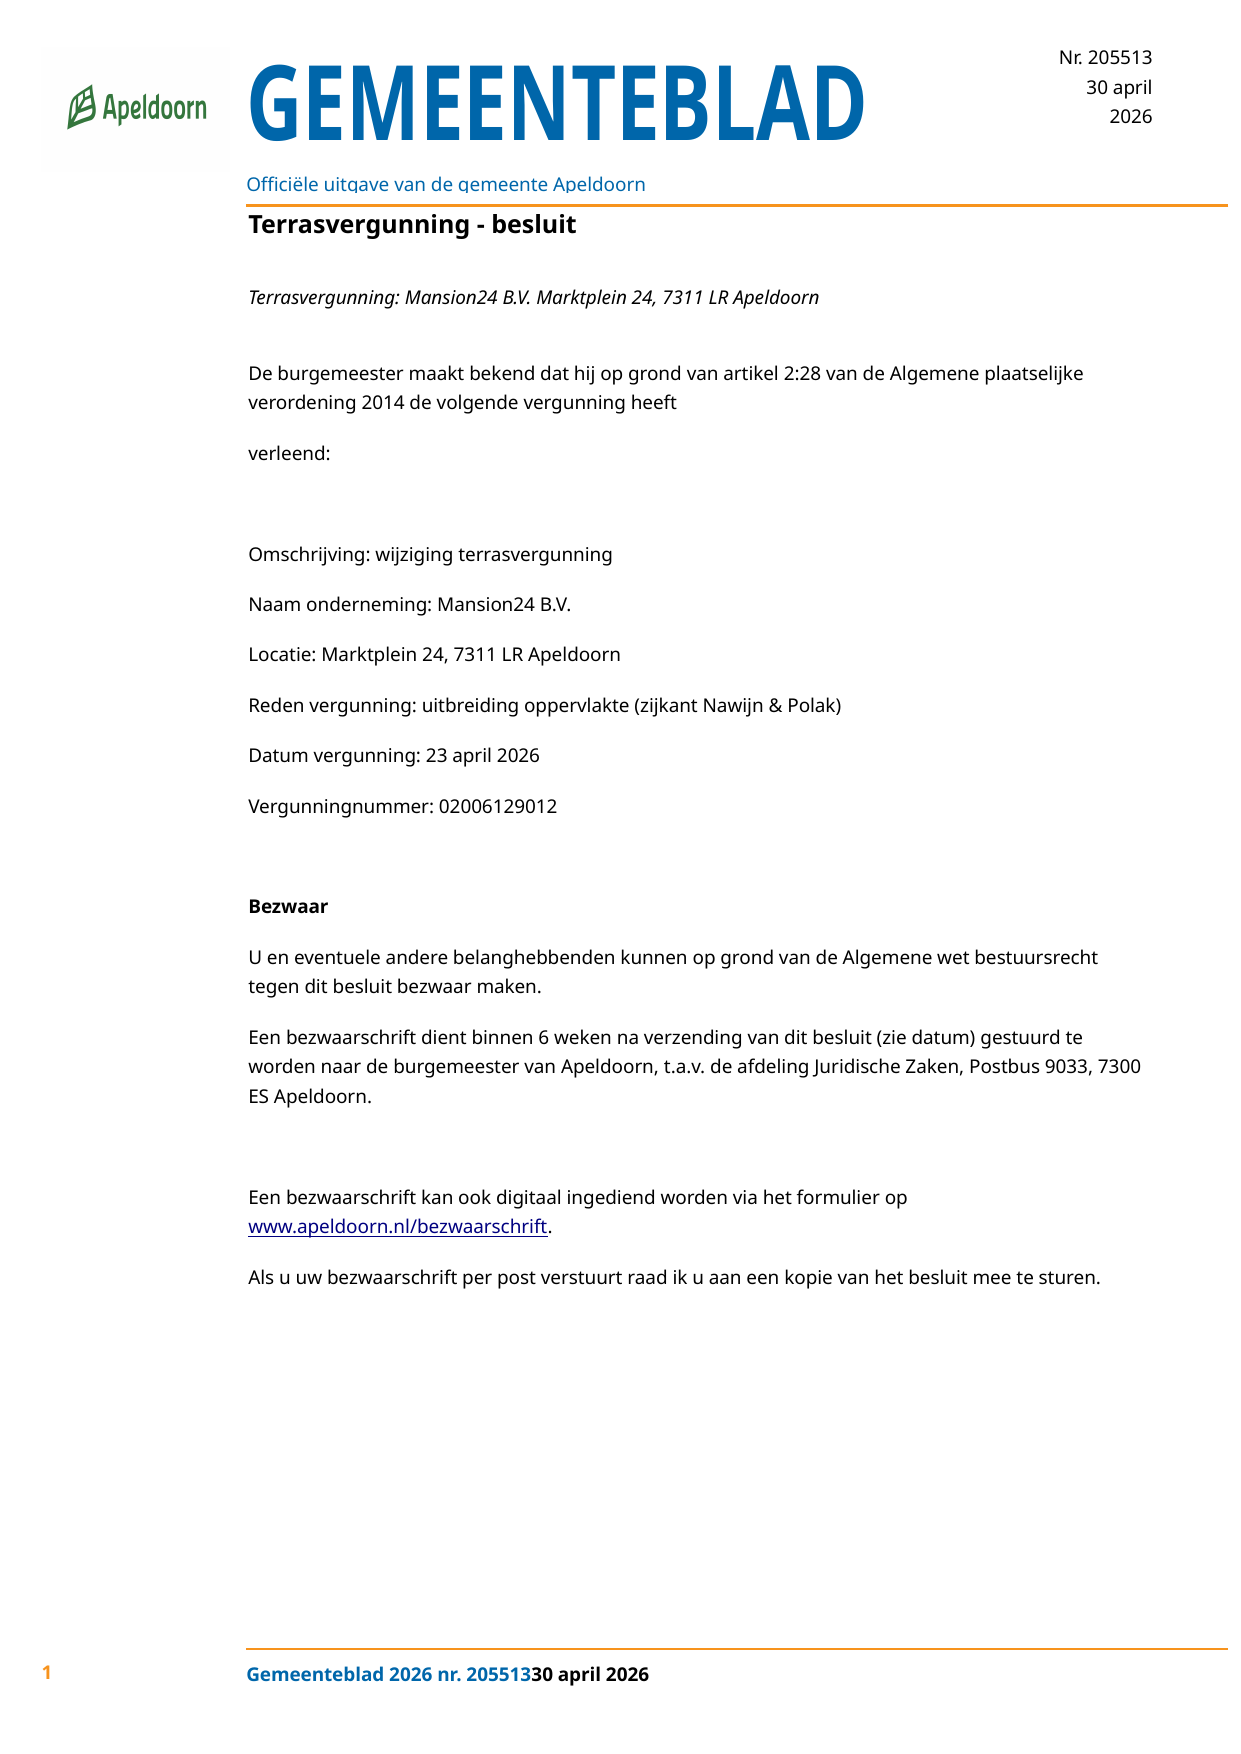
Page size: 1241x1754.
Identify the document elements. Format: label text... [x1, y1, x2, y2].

text Bezwaar [248, 894, 1152, 919]
text De burgemeester maakt bekend dat hij op grond van artikel 2:28 van de Algemene plaatselijke verordening 2014 de volgende vergunning heeft [248, 360, 1152, 415]
text Als u uw bezwaarschrift per post verstuurt raad ik u aan een kopie van het besluit mee te sturen. [248, 1264, 1152, 1290]
text Vergunningnummer: 02006129012 [248, 793, 1152, 819]
text Naam onderneming: Mansion24 B.V. [248, 591, 1152, 617]
text Een bezwaarschrift kan ook digitaal ingediend worden via het formulier op www.apeldoorn.nl/bezwaarschrift. [248, 1184, 1152, 1239]
text Locatie: Marktplein 24, 7311 LR Apeldoorn [248, 642, 1152, 667]
text verleend: [248, 440, 1152, 466]
text U en eventuele andere belanghebbenden kunnen op grond van de Algemene wet bestuursrecht tegen dit besluit bezwaar maken. [248, 944, 1152, 999]
picture [41, 47, 231, 172]
text Reden vergunning: uitbreiding oppervlakte (zijkant Nawijn & Polak) [248, 692, 1152, 718]
text Terrasvergunning - besluit [248, 207, 1152, 241]
text Datum vergunning: 23 april 2026 [248, 742, 1152, 768]
text Een bezwaarschrift dient binnen 6 weken na verzending van dit besluit (zie datum) gestuurd te worden naar de burgemeester van Apeldoorn, t.a.v. de afdeling Juridische Zaken, Postbus 9033, 7300 ES Apeldoorn. [248, 1024, 1152, 1109]
text Terrasvergunning: Mansion24 B.V. Marktplein 24, 7311 LR Apeldoorn [248, 284, 1152, 309]
text Omschrijving: wijziging terrasvergunning [248, 541, 1152, 567]
